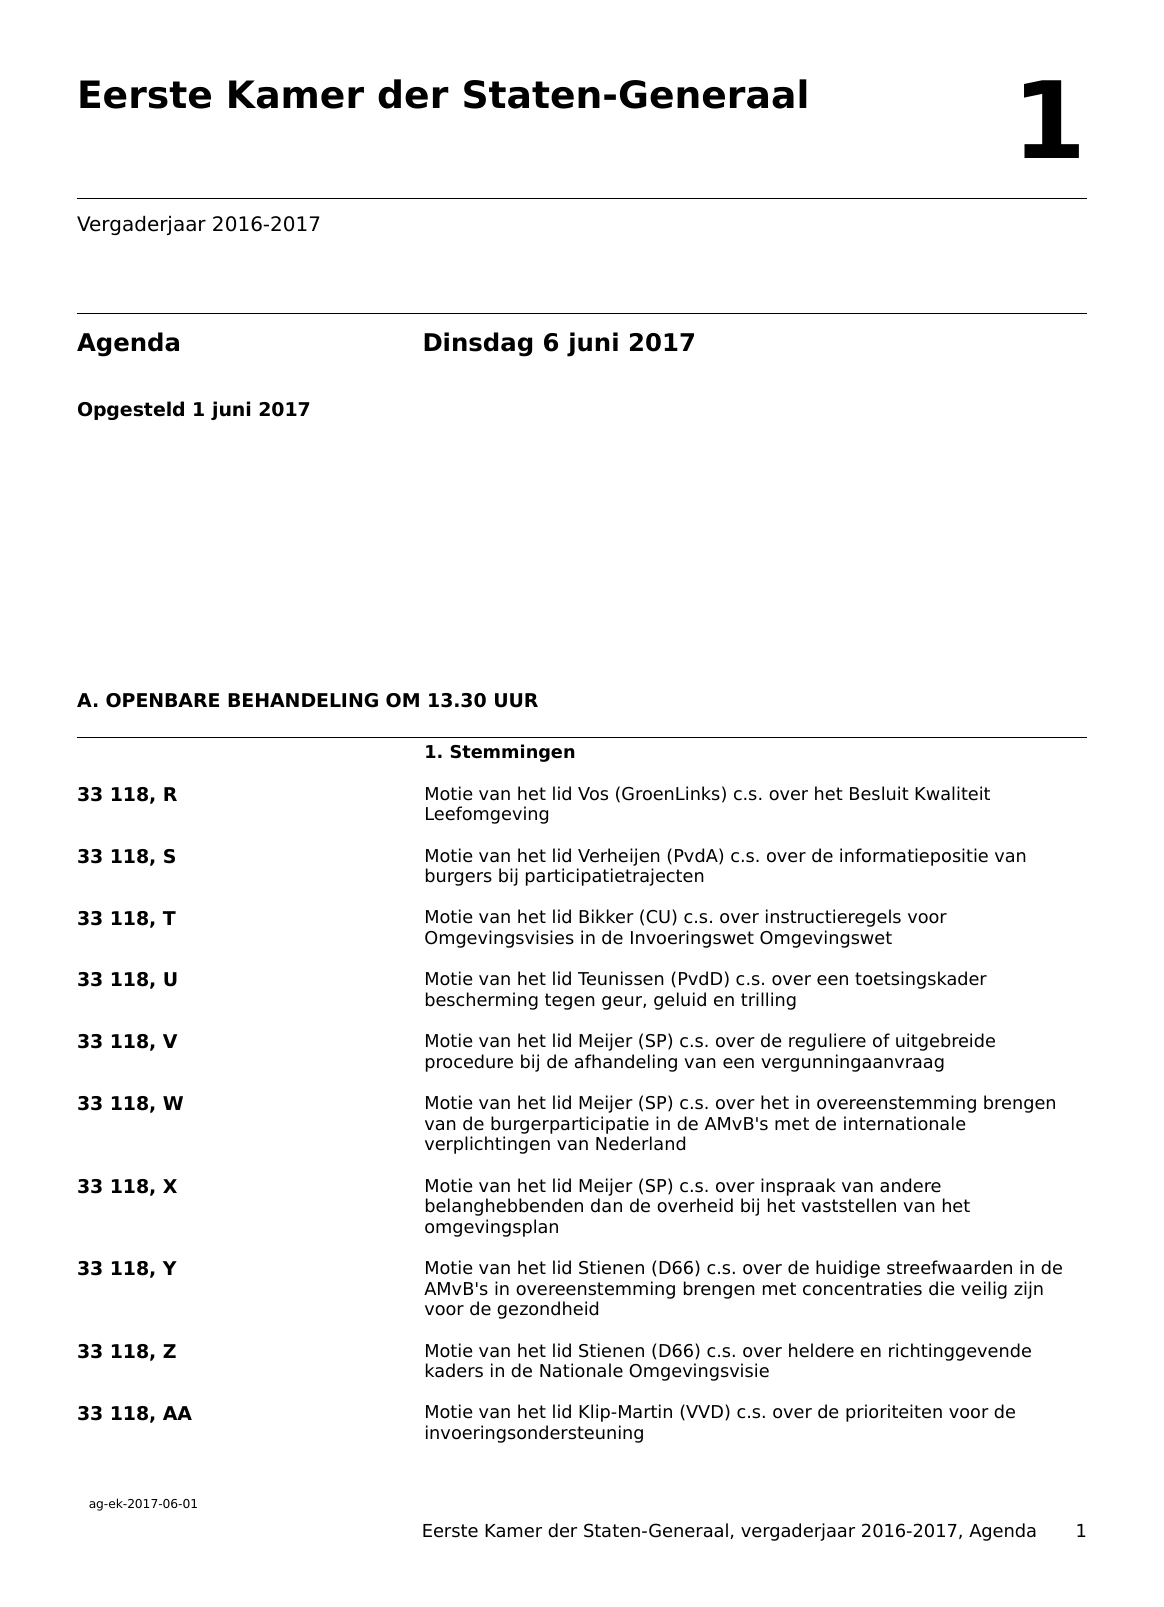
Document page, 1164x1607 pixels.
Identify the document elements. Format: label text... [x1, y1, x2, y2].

table_cell [418, 825, 1087, 846]
table_cell Motie van het lid Bikker (CU) c.s. over instructieregels voor Omgevingsvisies in de Invoeringswet Omgevingswet [418, 908, 1087, 949]
subtitle A. OPENBARE BEHANDELING OM 13.30 UUR [77, 690, 1087, 712]
table_cell 33 118, U [77, 969, 401, 1011]
table_cell [77, 1382, 401, 1402]
table_cell 33 118, W [77, 1093, 401, 1155]
table_cell 33 118, S [77, 846, 401, 887]
table_cell [77, 949, 401, 969]
table_cell [418, 763, 1087, 784]
table_cell [401, 887, 418, 907]
table_cell [418, 949, 1087, 969]
table_cell [401, 1238, 418, 1258]
table_cell [401, 1320, 418, 1341]
table_cell [401, 1155, 418, 1176]
table_cell [401, 1403, 418, 1444]
table_cell [401, 1031, 418, 1072]
table_cell [418, 1011, 1087, 1031]
table_cell Motie van het lid Vos (GroenLinks) c.s. over het Besluit Kwaliteit Leefomgeving [418, 784, 1087, 825]
table_cell [77, 825, 401, 846]
table_cell [77, 1320, 401, 1341]
table_cell [418, 1073, 1087, 1093]
table_cell [401, 763, 418, 784]
table_cell [401, 846, 418, 887]
table_cell [418, 1382, 1087, 1402]
table_cell [401, 949, 418, 969]
table_cell 33 118, T [77, 908, 401, 949]
table_cell 33 118, Y [77, 1258, 401, 1320]
table_cell [401, 1176, 418, 1237]
table_cell [401, 1382, 418, 1402]
table_cell Motie van het lid Stienen (D66) c.s. over de huidige streefwaarden in de AMvB's in overeenstemming brengen met concentraties die veilig zijn voor de gezondheid [418, 1258, 1087, 1320]
table_cell Motie van het lid Teunissen (PvdD) c.s. over een toetsingskader bescherming tegen geur, geluid en trilling [418, 969, 1087, 1011]
table_cell [418, 1444, 1087, 1464]
table_header 1 [886, 59, 1087, 198]
table_cell [401, 1073, 418, 1093]
table_cell [401, 1011, 418, 1031]
table_cell [77, 1444, 401, 1464]
table_cell [401, 1093, 418, 1155]
table_cell 33 118, X [77, 1176, 401, 1237]
table_cell [418, 1155, 1087, 1176]
table_cell 33 118, AA [77, 1403, 401, 1444]
table_cell [401, 1258, 418, 1320]
table_cell [77, 1155, 401, 1176]
table_cell [418, 887, 1087, 907]
table_header [401, 738, 418, 763]
text ag-ek-2017-06-01 [88, 1497, 323, 1511]
table_cell [77, 1238, 401, 1258]
table_cell Agenda [77, 314, 422, 357]
table_cell [418, 1238, 1087, 1258]
table_cell Motie van het lid Verheijen (PvdA) c.s. over de informatiepositie van burgers bij participatietrajecten [418, 846, 1087, 887]
table_cell Dinsdag 6 juni 2017 [422, 314, 1087, 357]
table_cell [401, 825, 418, 846]
table_cell [401, 908, 418, 949]
table_header Eerste Kamer der Staten-Generaal [77, 59, 886, 198]
table_cell 33 118, Z [77, 1341, 401, 1382]
table_cell Motie van het lid Klip-Martin (VVD) c.s. over de prioriteiten voor de invoeringsondersteuning [418, 1403, 1087, 1444]
table_header [77, 738, 401, 763]
table_cell Vergaderjaar 2016-2017 [77, 199, 1087, 313]
table_cell [77, 1073, 401, 1093]
table_cell [418, 1320, 1087, 1341]
table_cell 33 118, V [77, 1031, 401, 1072]
table_cell [77, 1011, 401, 1031]
table_header 1. Stemmingen [418, 738, 1087, 763]
table_cell Motie van het lid Meijer (SP) c.s. over inspraak van andere belanghebbenden dan de overheid bij het vaststellen van het omgevingsplan [418, 1176, 1087, 1237]
table_cell [401, 969, 418, 1011]
table_cell Motie van het lid Meijer (SP) c.s. over het in overeenstemming brengen van de burgerparticipatie in de AMvB's met de internationale verplichtingen van Nederland [418, 1093, 1087, 1155]
table_cell [77, 887, 401, 907]
text Opgesteld 1 juni 2017 [77, 399, 1087, 421]
table_cell [401, 1341, 418, 1382]
table_cell [401, 1444, 418, 1464]
table_cell [77, 763, 401, 784]
table_cell [401, 784, 418, 825]
table_cell Motie van het lid Stienen (D66) c.s. over heldere en richtinggevende kaders in de Nationale Omgevingsvisie [418, 1341, 1087, 1382]
table_cell 33 118, R [77, 784, 401, 825]
table_cell Motie van het lid Meijer (SP) c.s. over de reguliere of uitgebreide procedure bij de afhandeling van een vergunningaanvraag [418, 1031, 1087, 1072]
